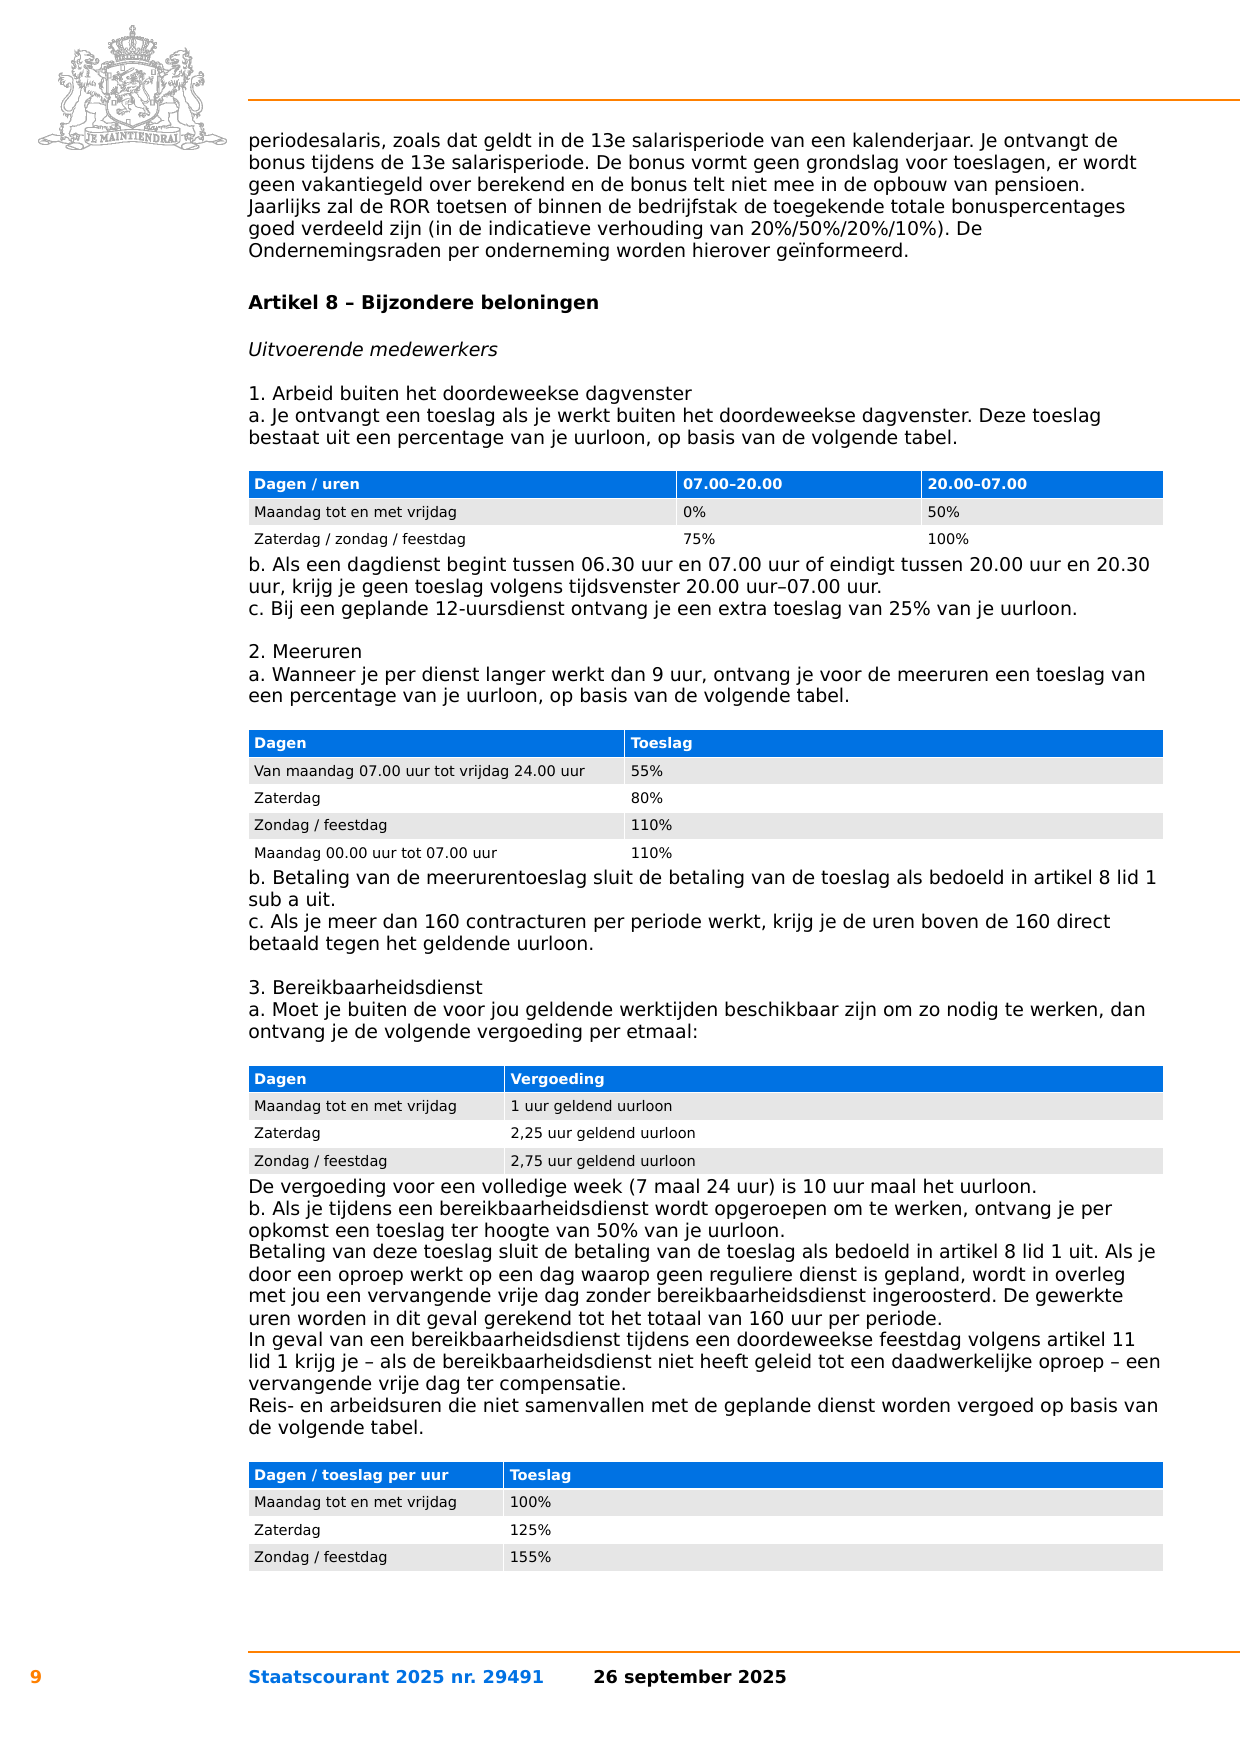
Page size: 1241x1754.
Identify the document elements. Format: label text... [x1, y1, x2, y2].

text a. Moet je buiten de voor jou geldende werktijden beschikbaar zijn om zo nodig te werken, dan ontvang je de volgende vergoeding per etmaal: [248, 999, 1163, 1043]
subtitle Artikel 8 – Bijzondere beloningen [248, 292, 1163, 314]
table_header 07.00–20.00 [677, 471, 921, 498]
text c. Bij een geplande 12-uursdienst ontvang je een extra toeslag van 25% van je uurloon. [248, 598, 1163, 619]
table_cell 125% [504, 1517, 1163, 1543]
table_cell 1 uur geldend uurloon [505, 1093, 1163, 1120]
table_cell 75% [677, 526, 921, 553]
table_cell 100% [504, 1490, 1163, 1516]
text 1. Arbeid buiten het doordeweekse dagvenster [248, 383, 1163, 404]
table_cell 50% [922, 499, 1163, 525]
text b. Als een dagdienst begint tussen 06.30 uur en 07.00 uur of eindigt tussen 20.00 uur en 20.30 uur, krijg je geen toeslag volgens tijdsvenster 20.00 uur–07.00 uur. [248, 554, 1163, 598]
table_header Dagen [249, 730, 624, 757]
table_cell Zaterdag [249, 785, 624, 811]
table_header Dagen [249, 1066, 504, 1092]
text De vergoeding voor een volledige week (7 maal 24 uur) is 10 uur maal het uurloon. [248, 1176, 1163, 1197]
table_cell Van maandag 07.00 uur tot vrijdag 24.00 uur [249, 758, 624, 784]
table_cell 0% [677, 499, 921, 525]
table_cell 2,75 uur geldend uurloon [505, 1148, 1163, 1174]
picture [38, 25, 227, 150]
text a. Wanneer je per dienst langer werkt dan 9 uur, ontvang je voor de meeruren een toeslag van een percentage van je uurloon, op basis van de volgende tabel. [248, 663, 1163, 707]
table_cell 100% [922, 526, 1163, 553]
table_cell Zaterdag / zondag / feestdag [249, 526, 676, 553]
table_cell 110% [625, 840, 1163, 866]
text 2. Meeruren [248, 641, 1163, 663]
table_cell Zondag / feestdag [249, 1544, 503, 1571]
table_cell Zondag / feestdag [249, 1148, 504, 1174]
table_cell Zaterdag [249, 1517, 503, 1543]
table_header Toeslag [504, 1462, 1163, 1488]
table_cell 55% [625, 758, 1163, 784]
table_cell 110% [625, 813, 1163, 839]
table_cell Maandag 00.00 uur tot 07.00 uur [249, 840, 624, 866]
table_cell Maandag tot en met vrijdag [249, 1490, 503, 1516]
subtitle Uitvoerende medewerkers [248, 339, 1163, 361]
table_cell Zondag / feestdag [249, 813, 624, 839]
text Betaling van deze toeslag sluit de betaling van de toeslag als bedoeld in artikel 8 lid 1 uit. Als je door een oproep werkt op een dag waarop geen reguliere dienst is gepland, wordt in overleg met jou een vervangende vrije dag zonder bereikbaarheidsdienst ingeroosterd. De gewerkte uren worden in dit geval gerekend tot het totaal van 160 uur per periode. [248, 1241, 1163, 1329]
text Reis- en arbeidsuren die niet samenvallen met de geplande dienst worden vergoed op basis van de volgende tabel. [248, 1395, 1163, 1439]
text Jaarlijks zal de ROR toetsen of binnen de bedrijfstak de toegekende totale bonuspercentages goed verdeeld zijn (in de indicatieve verhouding van 20%/50%/20%/10%). De Ondernemingsraden per onderneming worden hierover geïnformeerd. [248, 196, 1163, 262]
text b. Betaling van de meerurentoeslag sluit de betaling van de toeslag als bedoeld in artikel 8 lid 1 sub a uit. [248, 867, 1163, 911]
text c. Als je meer dan 160 contracturen per periode werkt, krijg je de uren boven de 160 direct betaald tegen het geldende uurloon. [248, 911, 1163, 955]
table_header Dagen / uren [249, 471, 676, 498]
table_header 20.00–07.00 [922, 471, 1163, 498]
table_cell 80% [625, 785, 1163, 811]
table_cell Maandag tot en met vrijdag [249, 1093, 504, 1120]
text a. Je ontvangt een toeslag als je werkt buiten het doordeweekse dagvenster. Deze toeslag bestaat uit een percentage van je uurloon, op basis van de volgende tabel. [248, 404, 1163, 448]
text periodesalaris, zoals dat geldt in de 13e salarisperiode van een kalenderjaar. Je ontvangt de bonus tijdens de 13e salarisperiode. De bonus vormt geen grondslag voor toeslagen, er wordt geen vakantiegeld over berekend en de bonus telt niet mee in de opbouw van pensioen. [248, 130, 1163, 196]
text 3. Bereikbaarheidsdienst [248, 977, 1163, 999]
table_header Toeslag [625, 730, 1163, 757]
text In geval van een bereikbaarheidsdienst tijdens een doordeweekse feestdag volgens artikel 11 lid 1 krijg je – als de bereikbaarheidsdienst niet heeft geleid tot een daadwerkelijke oproep – een vervangende vrije dag ter compensatie. [248, 1329, 1163, 1395]
table_header Dagen / toeslag per uur [249, 1462, 503, 1488]
table_cell 2,25 uur geldend uurloon [505, 1121, 1163, 1147]
table_cell Maandag tot en met vrijdag [249, 499, 676, 525]
table_cell 155% [504, 1544, 1163, 1571]
table_cell Zaterdag [249, 1121, 504, 1147]
table_header Vergoeding [505, 1066, 1163, 1092]
text b. Als je tijdens een bereikbaarheidsdienst wordt opgeroepen om te werken, ontvang je per opkomst een toeslag ter hoogte van 50% van je uurloon. [248, 1197, 1163, 1241]
